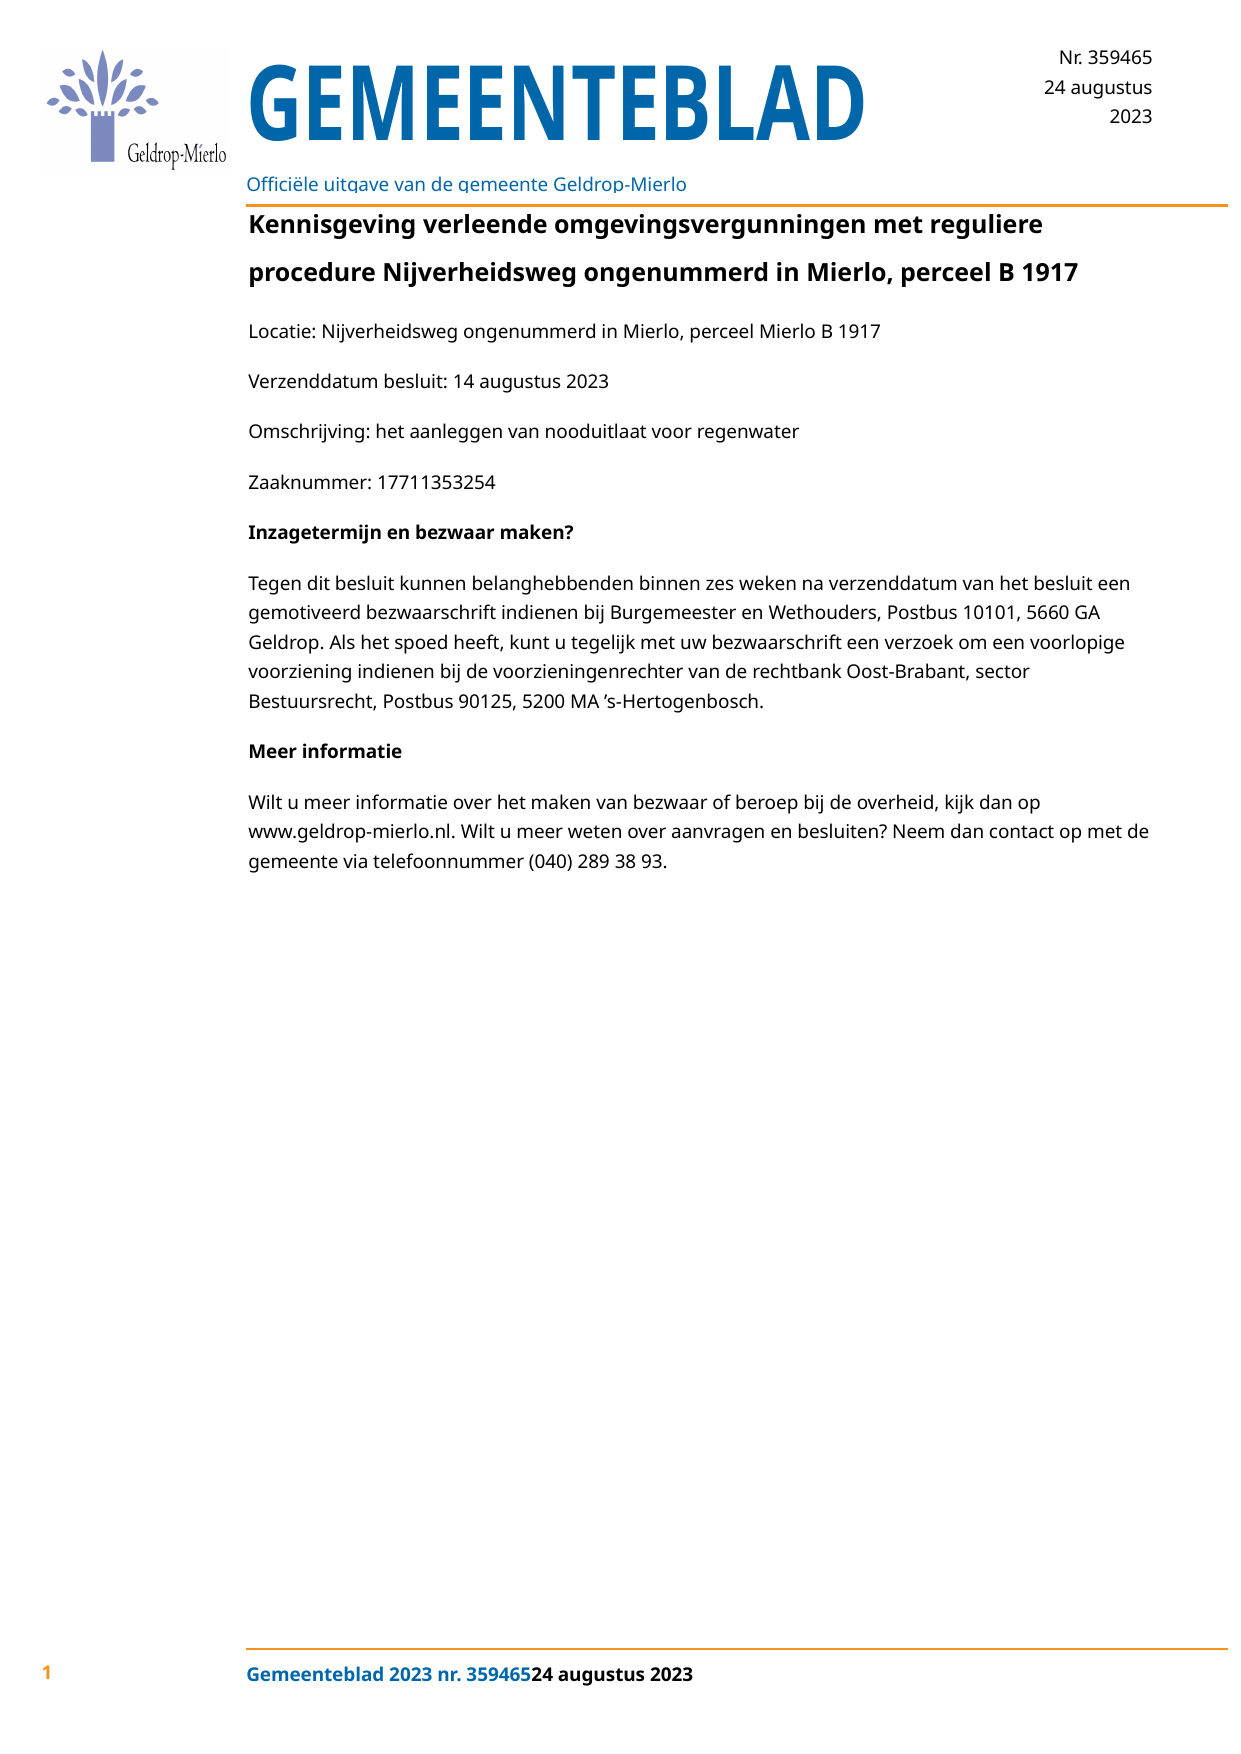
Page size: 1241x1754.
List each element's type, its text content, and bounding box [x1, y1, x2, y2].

picture [41, 47, 231, 172]
text Verzenddatum besluit: 14 augustus 2023 [248, 368, 1152, 394]
text Meer informatie [248, 739, 1152, 764]
text Inzagetermijn en bezwaar maken? [248, 519, 1152, 545]
text Locatie: Nijverheidsweg ongenummerd in Mierlo, perceel Mierlo B 1917 [248, 318, 1152, 344]
text Kennisgeving verleende omgevingsvergunningen met reguliere procedure Nijverheidsweg ongenummerd in Mierlo, perceel B 1917 [248, 207, 1152, 288]
text Omschrijving: het aanleggen van nooduitlaat voor regenwater [248, 419, 1152, 444]
text Wilt u meer informatie over het maken van bezwaar of beroep bij de overheid, kijk dan op www.geldrop-mierlo.nl. Wilt u meer weten over aanvragen en besluiten? Neem dan contact op met de gemeente via telefoonnummer (040) 289 38 93. [248, 789, 1152, 874]
text Zaaknummer: 17711353254 [248, 469, 1152, 495]
text Tegen dit besluit kunnen belanghebbenden binnen zes weken na verzenddatum van het besluit een gemotiveerd bezwaarschrift indienen bij Burgemeester en Wethouders, Postbus 10101, 5660 GA Geldrop. Als het spoed heeft, kunt u tegelijk met uw bezwaarschrift een verzoek om een voorlopige voorziening indienen bij de voorzieningenrechter van de rechtbank Oost-Brabant, sector Bestuursrecht, Postbus 90125, 5200 MA ’s-Hertogenbosch. [248, 570, 1152, 714]
